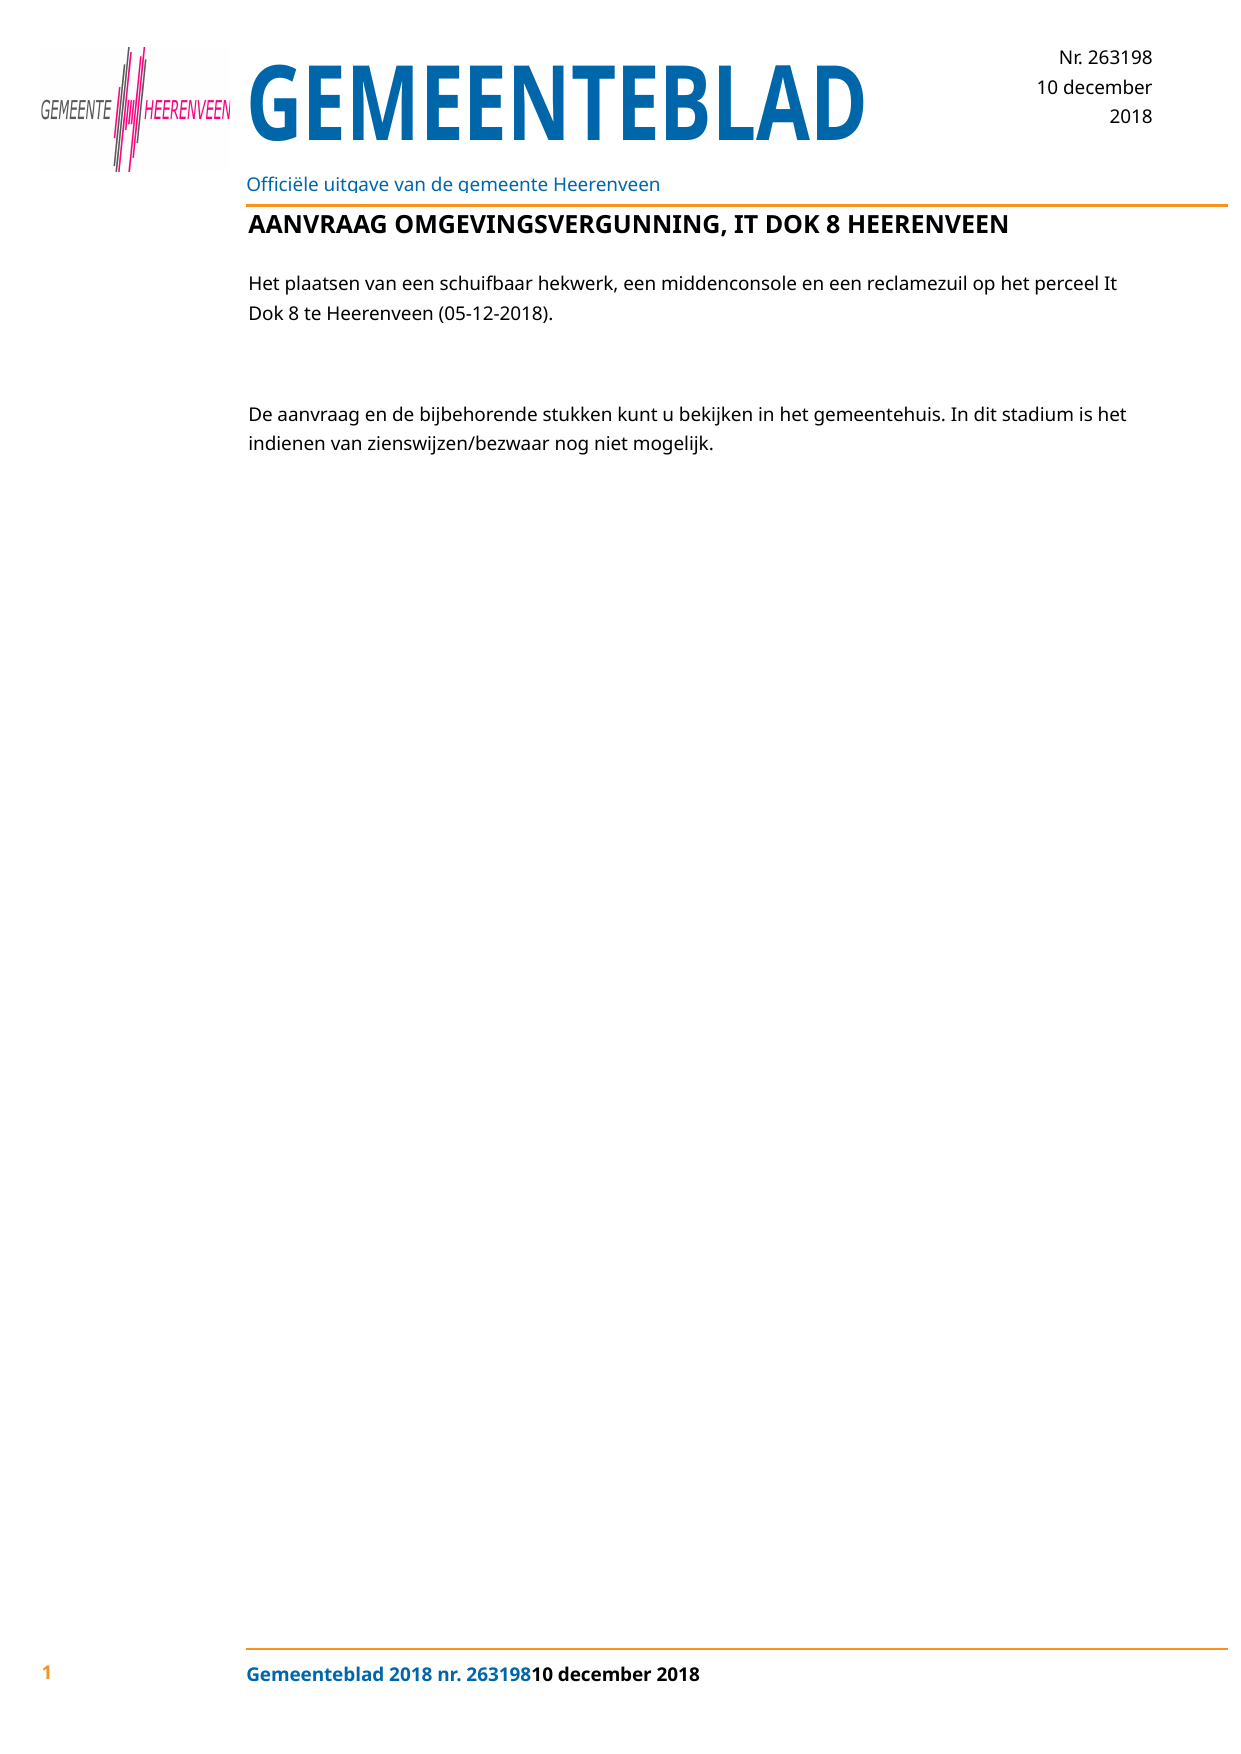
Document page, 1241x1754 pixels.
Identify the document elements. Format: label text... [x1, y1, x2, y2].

text AANVRAAG OMGEVINGSVERGUNNING, IT DOK 8 HEERENVEEN [248, 207, 1152, 241]
picture [41, 47, 231, 172]
text De aanvraag en de bijbehorende stukken kunt u bekijken in het gemeentehuis. In dit stadium is het indienen van zienswijzen/bezwaar nog niet mogelijk. [248, 401, 1152, 456]
text Het plaatsen van een schuifbaar hekwerk, een middenconsole en een reclamezuil op het perceel It Dok 8 te Heerenveen (05-12-2018). [248, 270, 1152, 326]
